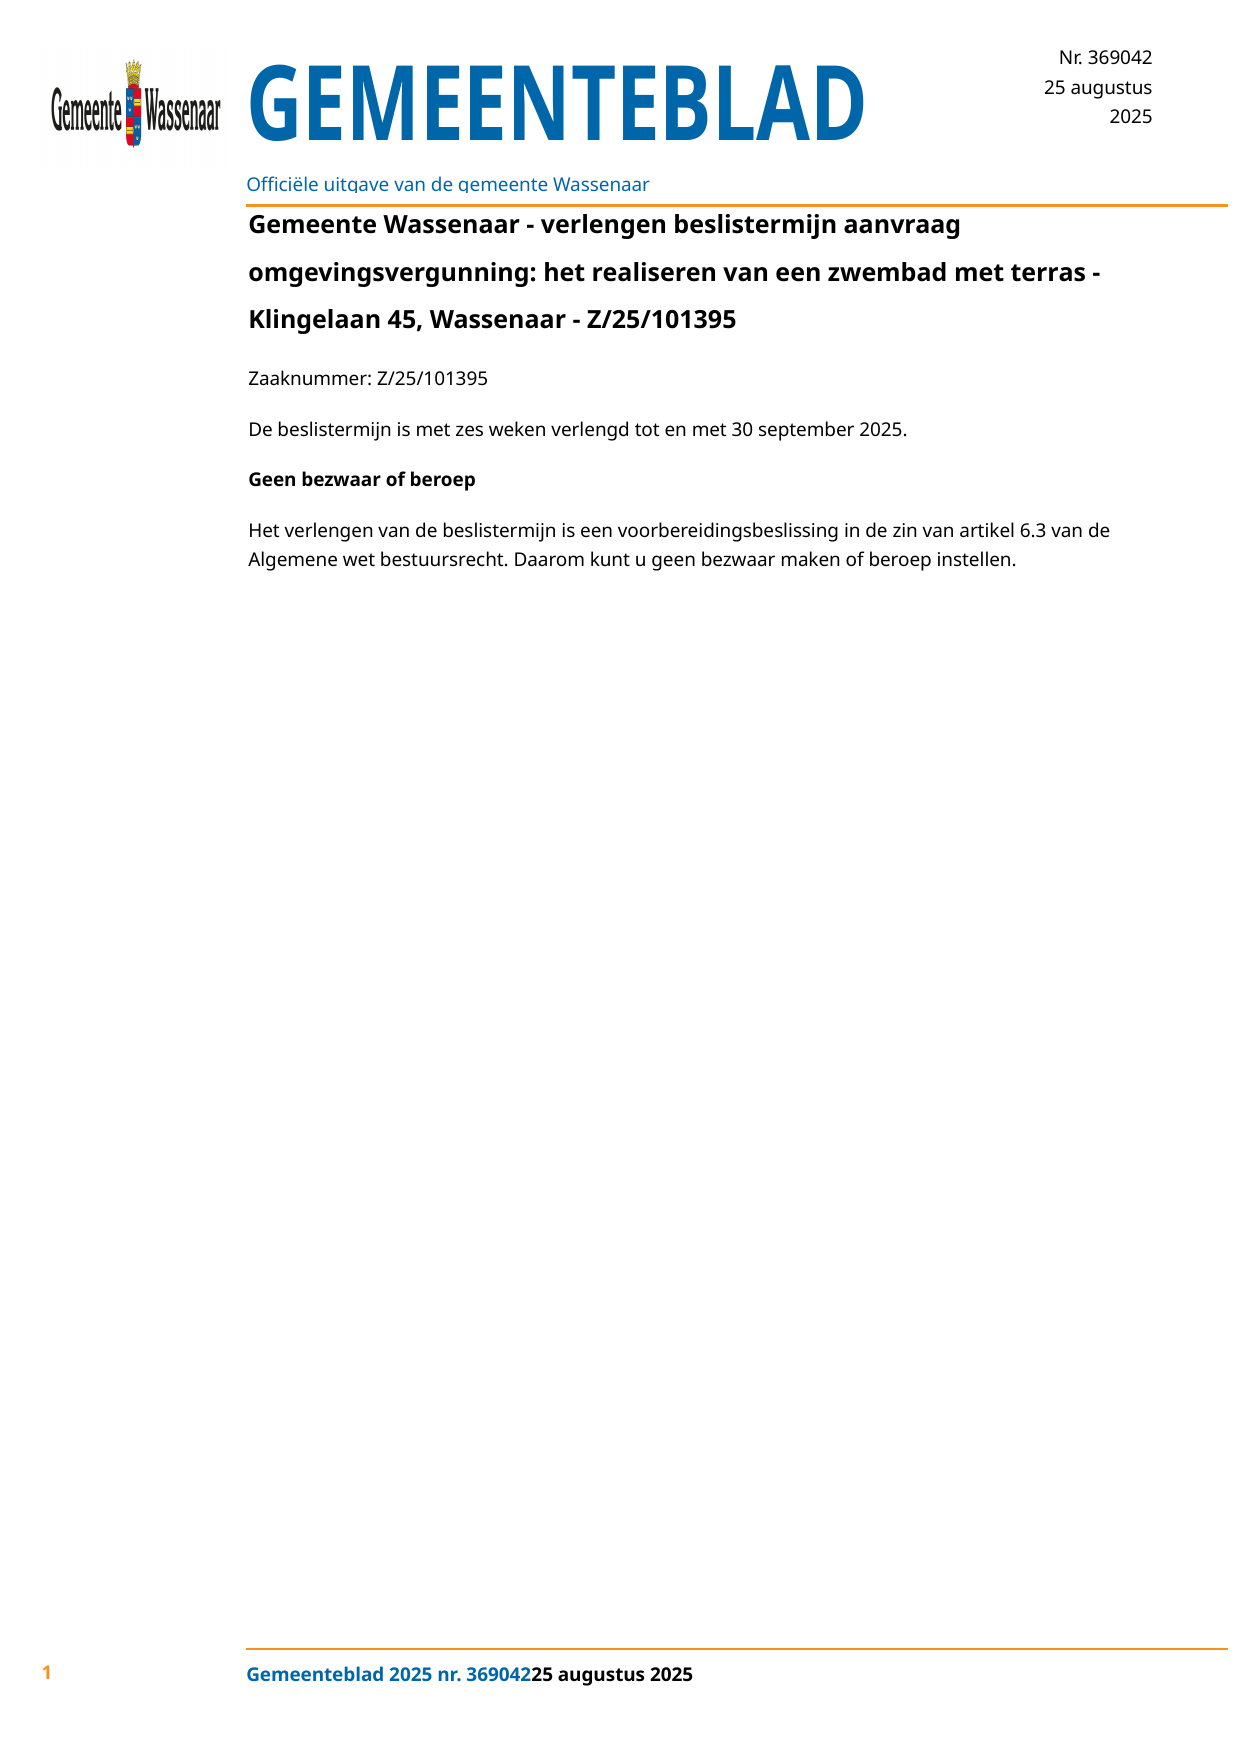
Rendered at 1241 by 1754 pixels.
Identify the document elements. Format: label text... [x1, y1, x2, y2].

picture [41, 47, 231, 172]
text Gemeente Wassenaar - verlengen beslistermijn aanvraag omgevingsvergunning: het realiseren van een zwembad met terras - Klingelaan 45, Wassenaar - Z/25/101395 [248, 207, 1152, 336]
text Zaaknummer: Z/25/101395 [248, 366, 1152, 391]
text Het verlengen van de beslistermijn is een voorbereidingsbeslissing in de zin van artikel 6.3 van de Algemene wet bestuursrecht. Daarom kunt u geen bezwaar maken of beroep instellen. [248, 517, 1152, 572]
text Geen bezwaar of beroep [248, 466, 1152, 492]
text De beslistermijn is met zes weken verlengd tot en met 30 september 2025. [248, 416, 1152, 442]
